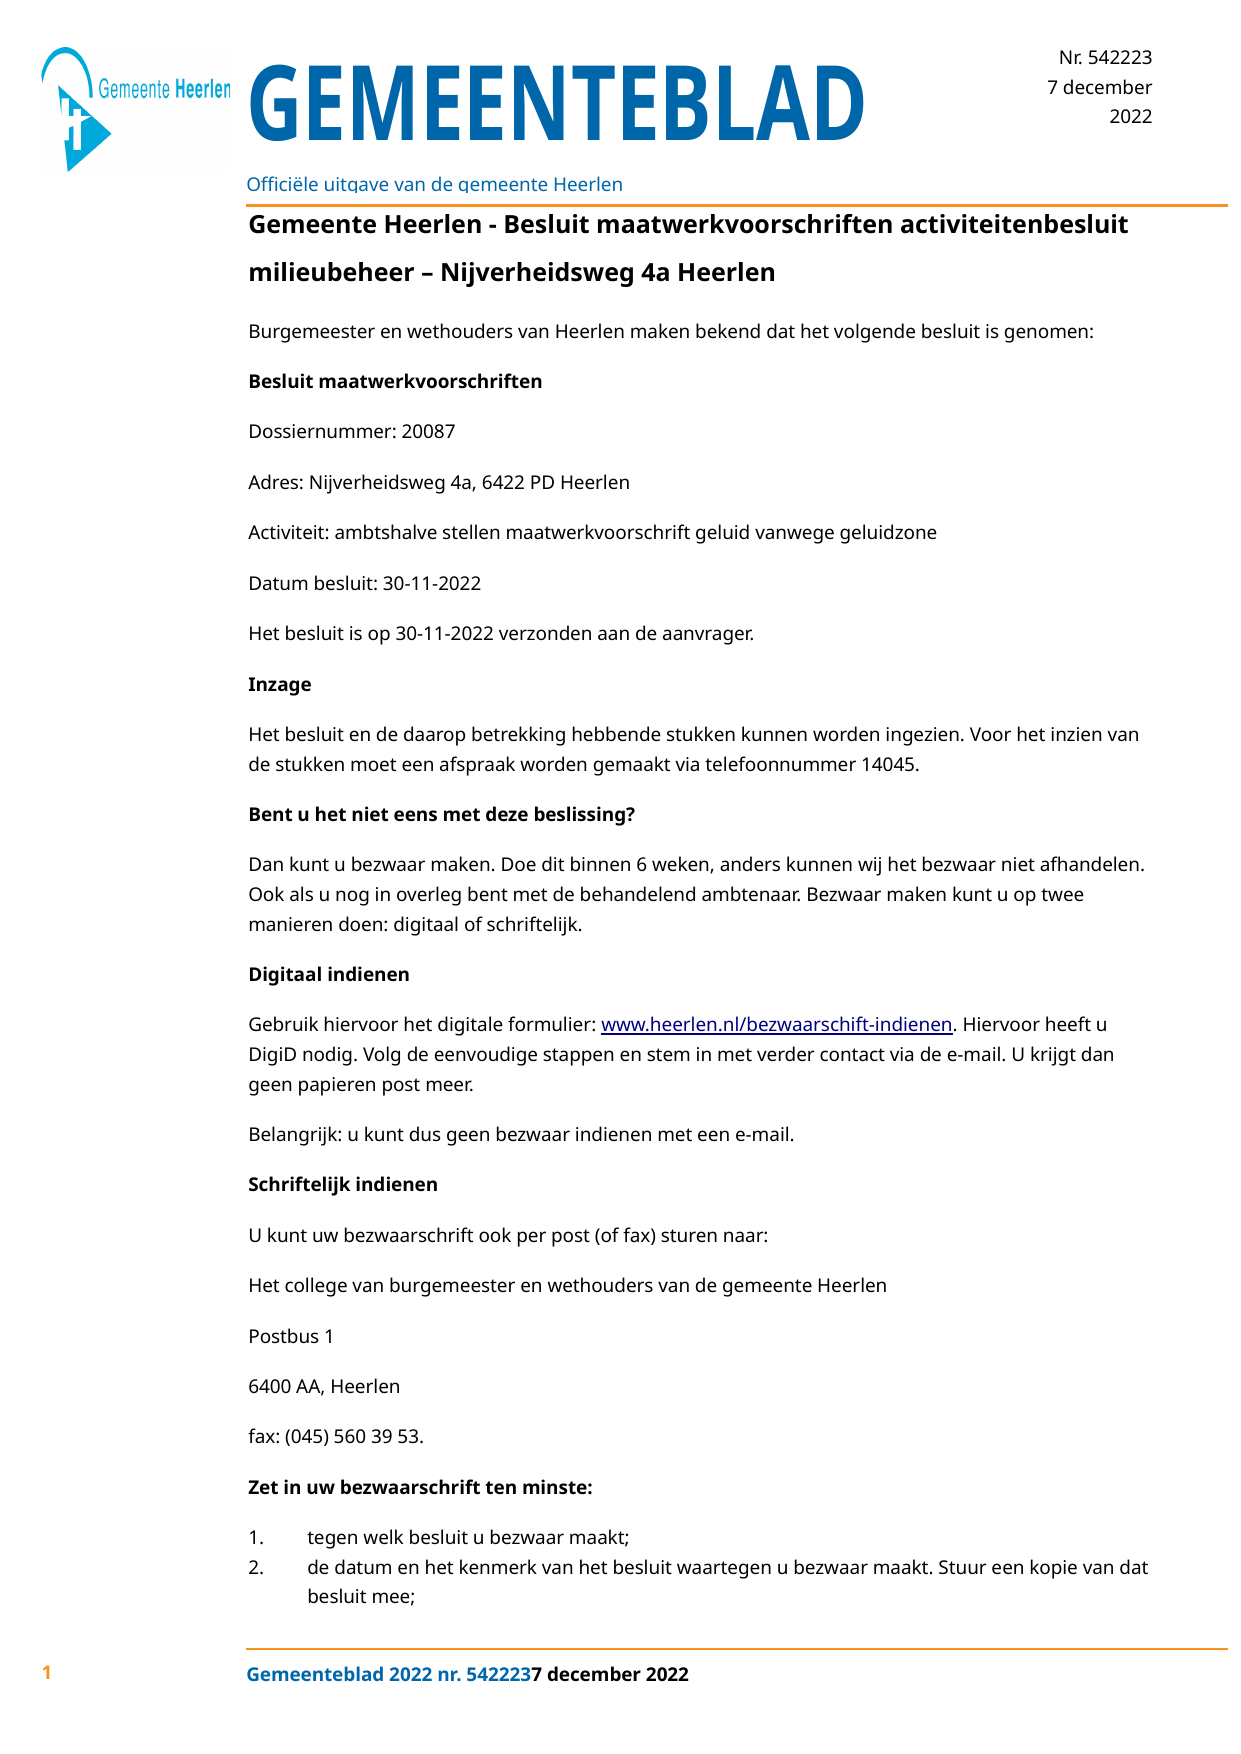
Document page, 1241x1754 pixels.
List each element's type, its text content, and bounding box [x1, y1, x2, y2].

text Het besluit is op 30-11-2022 verzonden aan de aanvrager. [248, 620, 1152, 646]
text 6400 AA, Heerlen [248, 1373, 1152, 1399]
text Gemeente Heerlen - Besluit maatwerkvoorschriften activiteitenbesluit milieubeheer – Nijverheidsweg 4a Heerlen [248, 207, 1152, 288]
list de datum en het kenmerk van het besluit waartegen u bezwaar maakt. Stuur een kopie van dat besluit mee; [248, 1554, 1152, 1609]
picture [41, 47, 59, 70]
text Burgemeester en wethouders van Heerlen maken bekend dat het volgende besluit is genomen: [248, 318, 1152, 344]
picture [41, 47, 231, 172]
text Adres: Nijverheidsweg 4a, 6422 PD Heerlen [248, 469, 1152, 495]
text Dan kunt u bezwaar maken. Doe dit binnen 6 weken, anders kunnen wij het bezwaar niet afhandelen. Ook als u nog in overleg bent met de behandelend ambtenaar. Bezwaar maken kunt u op twee manieren doen: digitaal of schriftelijk. [248, 852, 1152, 937]
text fax: (045) 560 39 53. [248, 1424, 1152, 1449]
text Belangrijk: u kunt dus geen bezwaar indienen met een e-mail. [248, 1121, 1152, 1147]
text Activiteit: ambtshalve stellen maatwerkvoorschrift geluid vanwege geluidzone [248, 519, 1152, 545]
text Het besluit en de daarop betrekking hebbende stukken kunnen worden ingezien. Voor het inzien van de stukken moet een afspraak worden gemaakt via telefoonnummer 14045. [248, 721, 1152, 777]
text U kunt uw bezwaarschrift ook per post (of fax) sturen naar: [248, 1222, 1152, 1248]
text Digitaal indienen [248, 961, 1152, 987]
text Datum besluit: 30-11-2022 [248, 570, 1152, 596]
text Zet in uw bezwaarschrift ten minste: [248, 1474, 1152, 1500]
text Inzage [248, 671, 1152, 697]
text Schriftelijk indienen [248, 1172, 1152, 1197]
text Gebruik hiervoor het digitale formulier: www.heerlen.nl/bezwaarschift-indienen. Hiervoor heeft u DigiD nodig. Volg de eenvoudige stappen en stem in met verder contact via de e-mail. U krijgt dan geen papieren post meer. [248, 1012, 1152, 1097]
text Besluit maatwerkvoorschriften [248, 368, 1152, 394]
list tegen welk besluit u bezwaar maakt; [248, 1524, 1152, 1550]
text Het college van burgemeester en wethouders van de gemeente Heerlen [248, 1272, 1152, 1298]
text Bent u het niet eens met deze beslissing? [248, 801, 1152, 827]
text Postbus 1 [248, 1323, 1152, 1349]
text Dossiernummer: 20087 [248, 419, 1152, 444]
